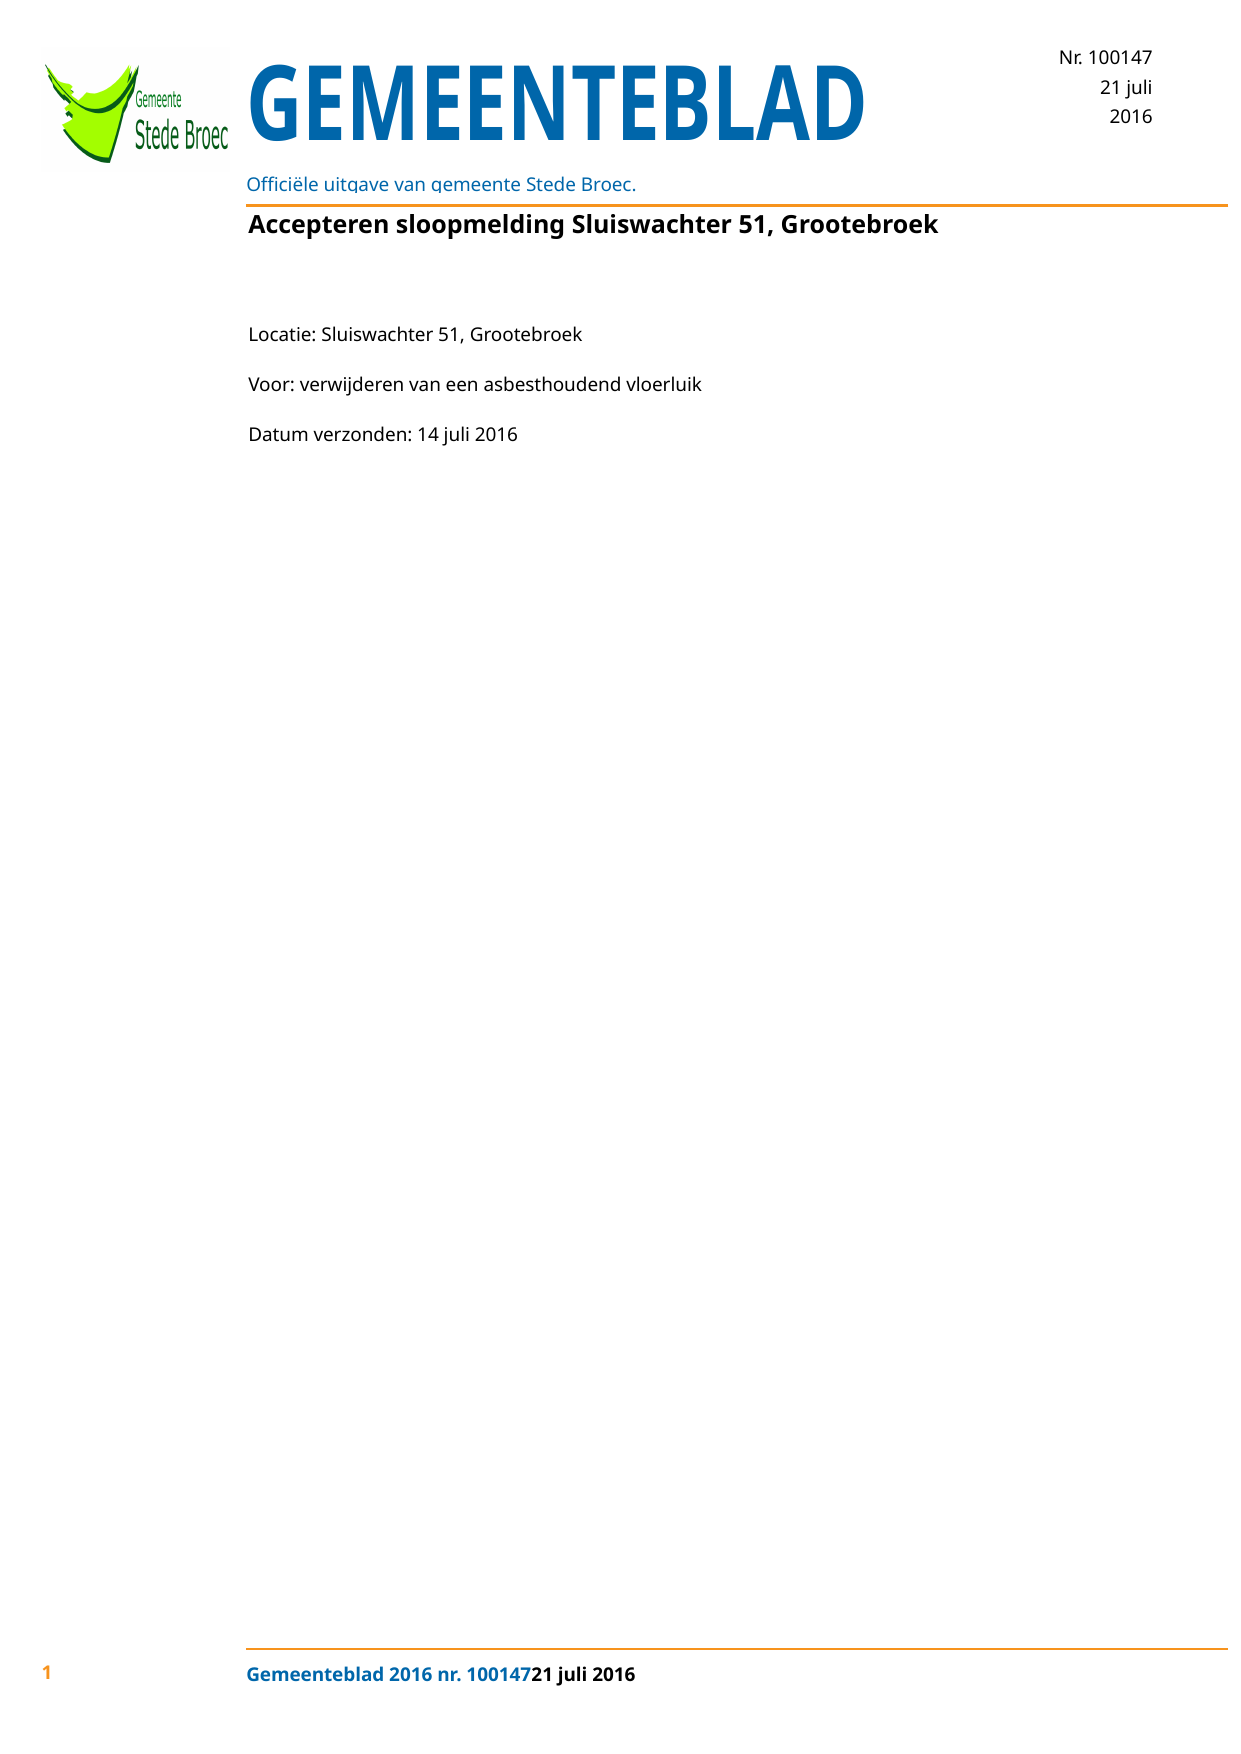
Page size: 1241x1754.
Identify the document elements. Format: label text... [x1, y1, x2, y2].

text Accepteren sloopmelding Sluiswachter 51, Grootebroek [248, 207, 1152, 241]
text Voor: verwijderen van een asbesthoudend vloerluik [248, 371, 1152, 397]
text Locatie: Sluiswachter 51, Grootebroek [248, 321, 1152, 346]
text Datum verzonden: 14 juli 2016 [248, 422, 1152, 447]
picture [41, 47, 231, 172]
